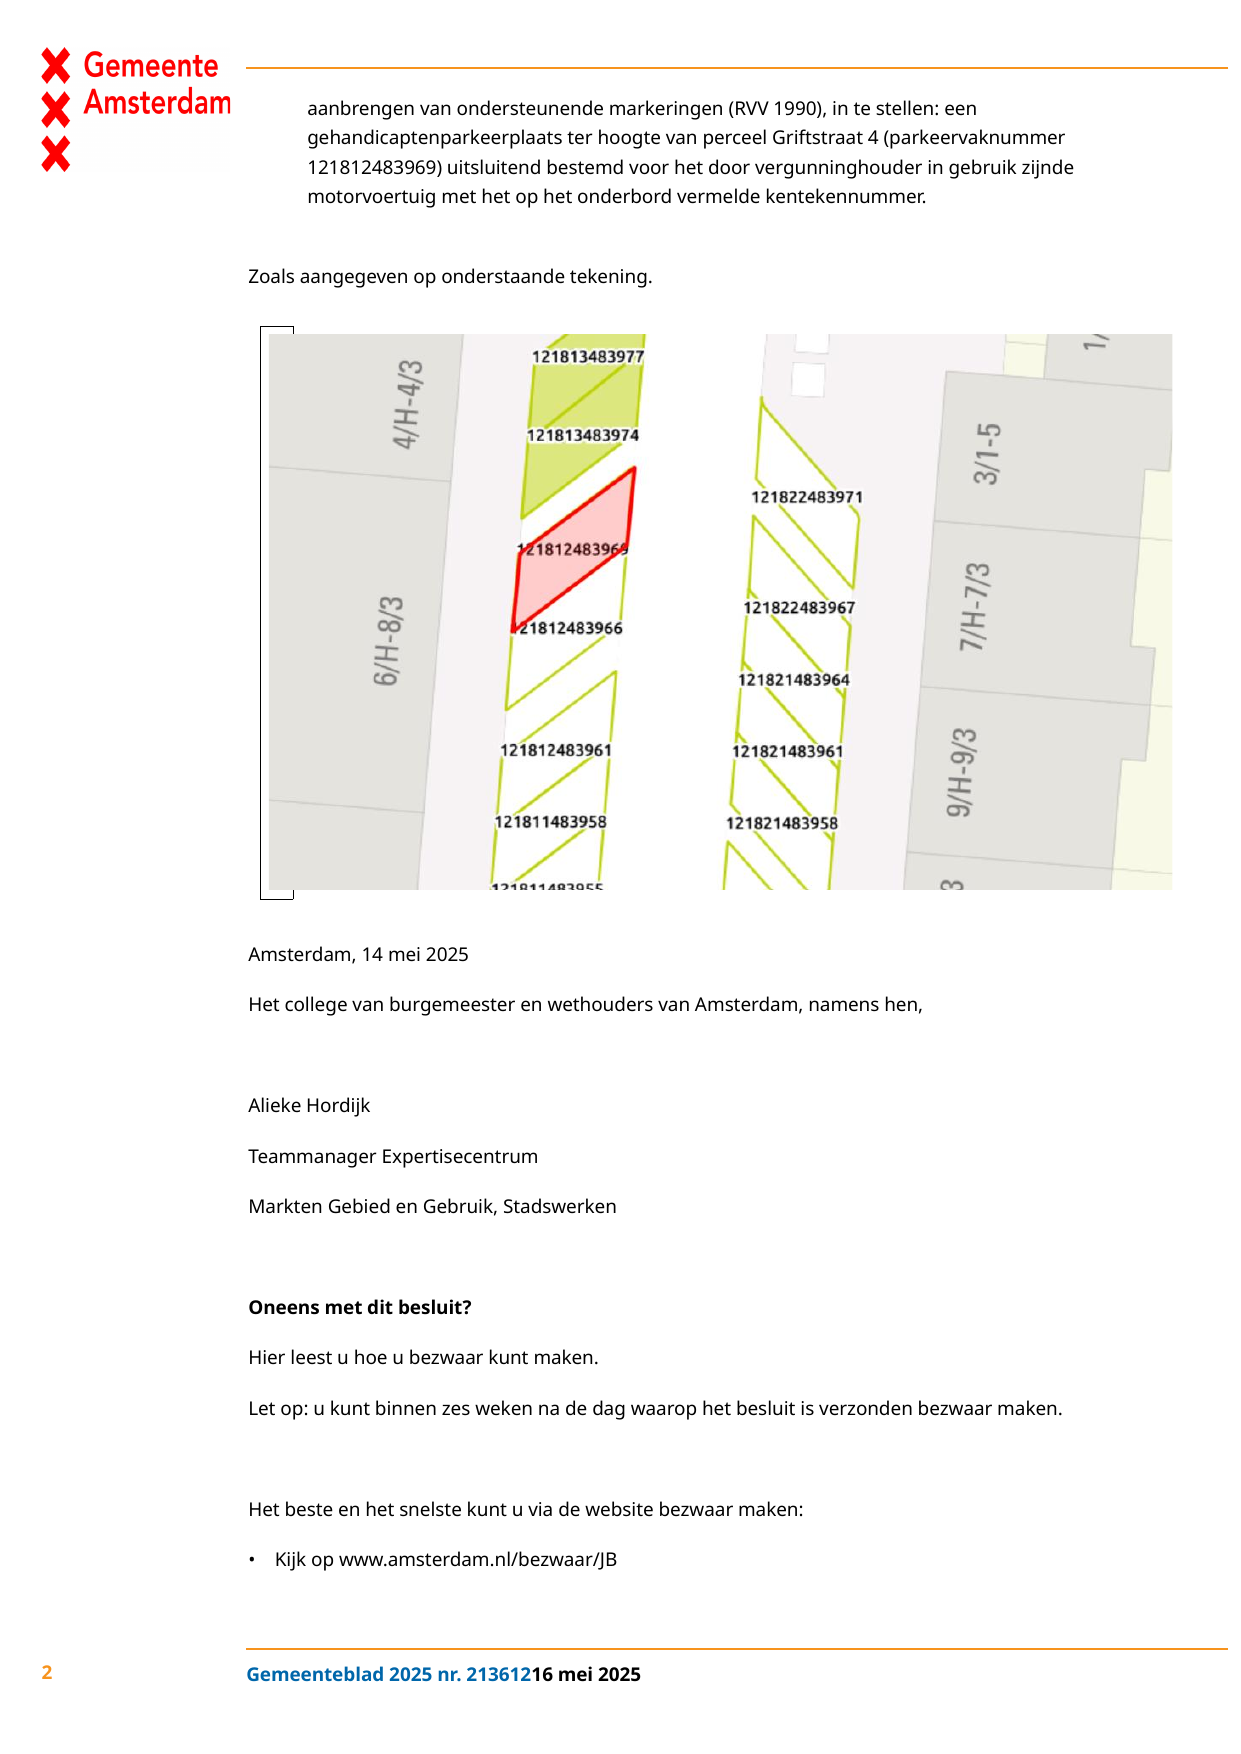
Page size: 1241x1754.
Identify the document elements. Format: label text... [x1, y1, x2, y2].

text Hier leest u hoe u bezwaar kunt maken. [248, 1344, 1152, 1370]
text Let op: u kunt binnen zes weken na de dag waarop het besluit is verzonden bezwaar maken. [248, 1395, 1152, 1421]
text Het beste en het snelste kunt u via de website bezwaar maken: [248, 1496, 1152, 1521]
text • Kijk op www.amsterdam.nl/bezwaar/JB [248, 1546, 1152, 1572]
picture [268, 334, 1173, 890]
text Teammanager Expertisecentrum [248, 1143, 1152, 1168]
picture [41, 47, 231, 172]
list aanbrengen van ondersteunende markeringen (RVV 1990), in te stellen: een gehandicaptenparkeerplaats ter hoogte van perceel Griftstraat 4 (parkeervaknummer 121812483969) uitsluitend bestemd voor het door vergunninghouder in gebruik zijnde motorvoertuig met het op het onderbord vermelde kentekennummer. [248, 95, 1152, 209]
text Alieke Hordijk [248, 1092, 1152, 1118]
text Oneens met dit besluit? [248, 1294, 1152, 1320]
text Amsterdam, 14 mei 2025 [248, 941, 1152, 967]
text Markten Gebied en Gebruik, Stadswerken [248, 1193, 1152, 1219]
text Zoals aangegeven op onderstaande tekening. [248, 263, 1152, 289]
text Het college van burgemeester en wethouders van Amsterdam, namens hen, [248, 992, 1152, 1017]
